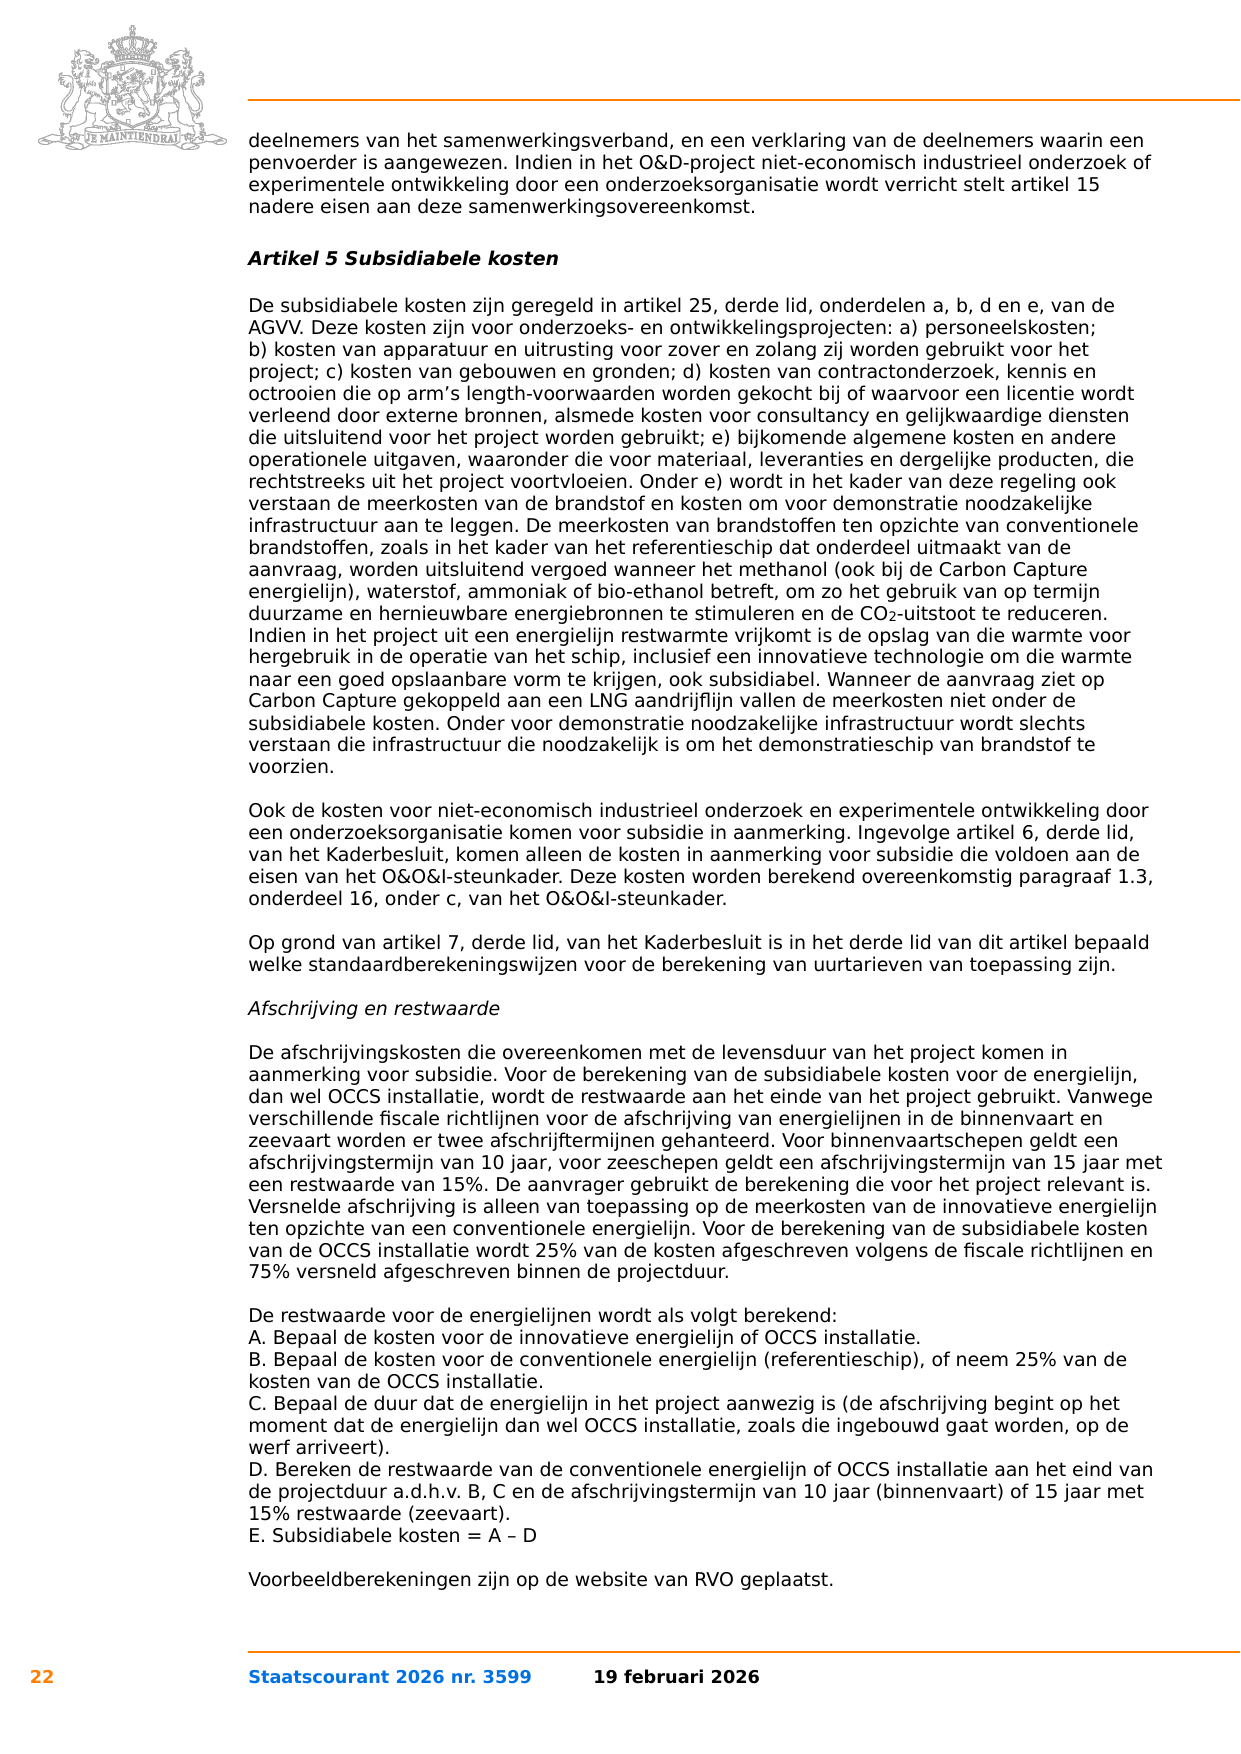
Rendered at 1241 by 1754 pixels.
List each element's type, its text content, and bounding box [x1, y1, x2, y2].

subtitle Artikel 5 Subsidiabele kosten [248, 248, 1163, 270]
text De afschrijvingskosten die overeenkomen met de levensduur van het project komen in aanmerking voor subsidie. Voor de berekening van de subsidiabele kosten voor de energielijn, dan wel OCCS installatie, wordt de restwaarde aan het einde van het project gebruikt. Vanwege verschillende fiscale richtlijnen voor de afschrijving van energielijnen in de binnenvaart en zeevaart worden er twee afschrijftermijnen gehanteerd. Voor binnenvaartschepen geldt een afschrijvingstermijn van 10 jaar, voor zeeschepen geldt een afschrijvingstermijn van 15 jaar met een restwaarde van 15%. De aanvrager gebruikt de berekening die voor het project relevant is. Versnelde afschrijving is alleen van toepassing op de meerkosten van de innovatieve energielijn ten opzichte van een conventionele energielijn. Voor de berekening van de subsidiabele kosten van de OCCS installatie wordt 25% van de kosten afgeschreven volgens de fiscale richtlijnen en 75% versneld afgeschreven binnen de projectduur. [248, 1042, 1163, 1283]
text deelnemers van het samenwerkingsverband, en een verklaring van de deelnemers waarin een penvoerder is aangewezen. Indien in het O&D-project niet-economisch industrieel onderzoek of experimentele ontwikkeling door een onderzoeksorganisatie wordt verricht stelt artikel 15 nadere eisen aan deze samenwerkingsovereenkomst. [248, 130, 1163, 218]
text Ook de kosten voor niet-economisch industrieel onderzoek en experimentele ontwikkeling door een onderzoeksorganisatie komen voor subsidie in aanmerking. Ingevolge artikel 6, derde lid, van het Kaderbesluit, komen alleen de kosten in aanmerking voor subsidie die voldoen aan de eisen van het O&O&I-steunkader. Deze kosten worden berekend overeenkomstig paragraaf 1.3, onderdeel 16, onder c, van het O&O&I-steunkader. [248, 800, 1163, 910]
text De subsidiabele kosten zijn geregeld in artikel 25, derde lid, onderdelen a, b, d en e, van de AGVV. Deze kosten zijn voor onderzoeks- en ontwikkelingsprojecten: a) personeelskosten; b) kosten van apparatuur en uitrusting voor zover en zolang zij worden gebruikt voor het project; c) kosten van gebouwen en gronden; d) kosten van contractonderzoek, kennis en octrooien die op arm’s length-voorwaarden worden gekocht bij of waarvoor een licentie wordt verleend door externe bronnen, alsmede kosten voor consultancy en gelijkwaardige diensten die uitsluitend voor het project worden gebruikt; e) bijkomende algemene kosten en andere operationele uitgaven, waaronder die voor materiaal, leveranties en dergelijke producten, die rechtstreeks uit het project voortvloeien. Onder e) wordt in het kader van deze regeling ook verstaan de meerkosten van de brandstof en kosten om voor demonstratie noodzakelijke infrastructuur aan te leggen. De meerkosten van brandstoffen ten opzichte van conventionele brandstoffen, zoals in het kader van het referentieschip dat onderdeel uitmaakt van de aanvraag, worden uitsluitend vergoed wanneer het methanol (ook bij de Carbon Capture energielijn), waterstof, ammoniak of bio-ethanol betreft, om zo het gebruik van op termijn duurzame en hernieuwbare energiebronnen te stimuleren en de CO2-uitstoot te reduceren. Indien in het project uit een energielijn restwarmte vrijkomt is de opslag van die warmte voor hergebruik in de operatie van het schip, inclusief een innovatieve technologie om die warmte naar een goed opslaanbare vorm te krijgen, ook subsidiabel. Wanneer de aanvraag ziet op Carbon Capture gekoppeld aan een LNG aandrijflijn vallen de meerkosten niet onder de subsidiabele kosten. Onder voor demonstratie noodzakelijke infrastructuur wordt slechts verstaan die infrastructuur die noodzakelijk is om het demonstratieschip van brandstof te voorzien. [248, 295, 1163, 778]
text D. Bereken de restwaarde van de conventionele energielijn of OCCS installatie aan het eind van de projectduur a.d.h.v. B, C en de afschrijvingstermijn van 10 jaar (binnenvaart) of 15 jaar met 15% restwaarde (zeevaart). [248, 1459, 1163, 1525]
text De restwaarde voor de energielijnen wordt als volgt berekend: [248, 1305, 1163, 1327]
text A. Bepaal de kosten voor de innovatieve energielijn of OCCS installatie. [248, 1327, 1163, 1349]
text E. Subsidiabele kosten = A – D [248, 1525, 1163, 1547]
text B. Bepaal de kosten voor de conventionele energielijn (referentieschip), of neem 25% van de kosten van de OCCS installatie. [248, 1349, 1163, 1393]
text Voorbeeldberekeningen zijn op de website van RVO geplaatst. [248, 1569, 1163, 1591]
picture [38, 25, 227, 150]
text C. Bepaal de duur dat de energielijn in het project aanwezig is (de afschrijving begint op het moment dat de energielijn dan wel OCCS installatie, zoals die ingebouwd gaat worden, op de werf arriveert). [248, 1393, 1163, 1459]
text Afschrijving en restwaarde [248, 998, 1163, 1020]
text Op grond van artikel 7, derde lid, van het Kaderbesluit is in het derde lid van dit artikel bepaald welke standaardberekeningswijzen voor de berekening van uurtarieven van toepassing zijn. [248, 932, 1163, 976]
